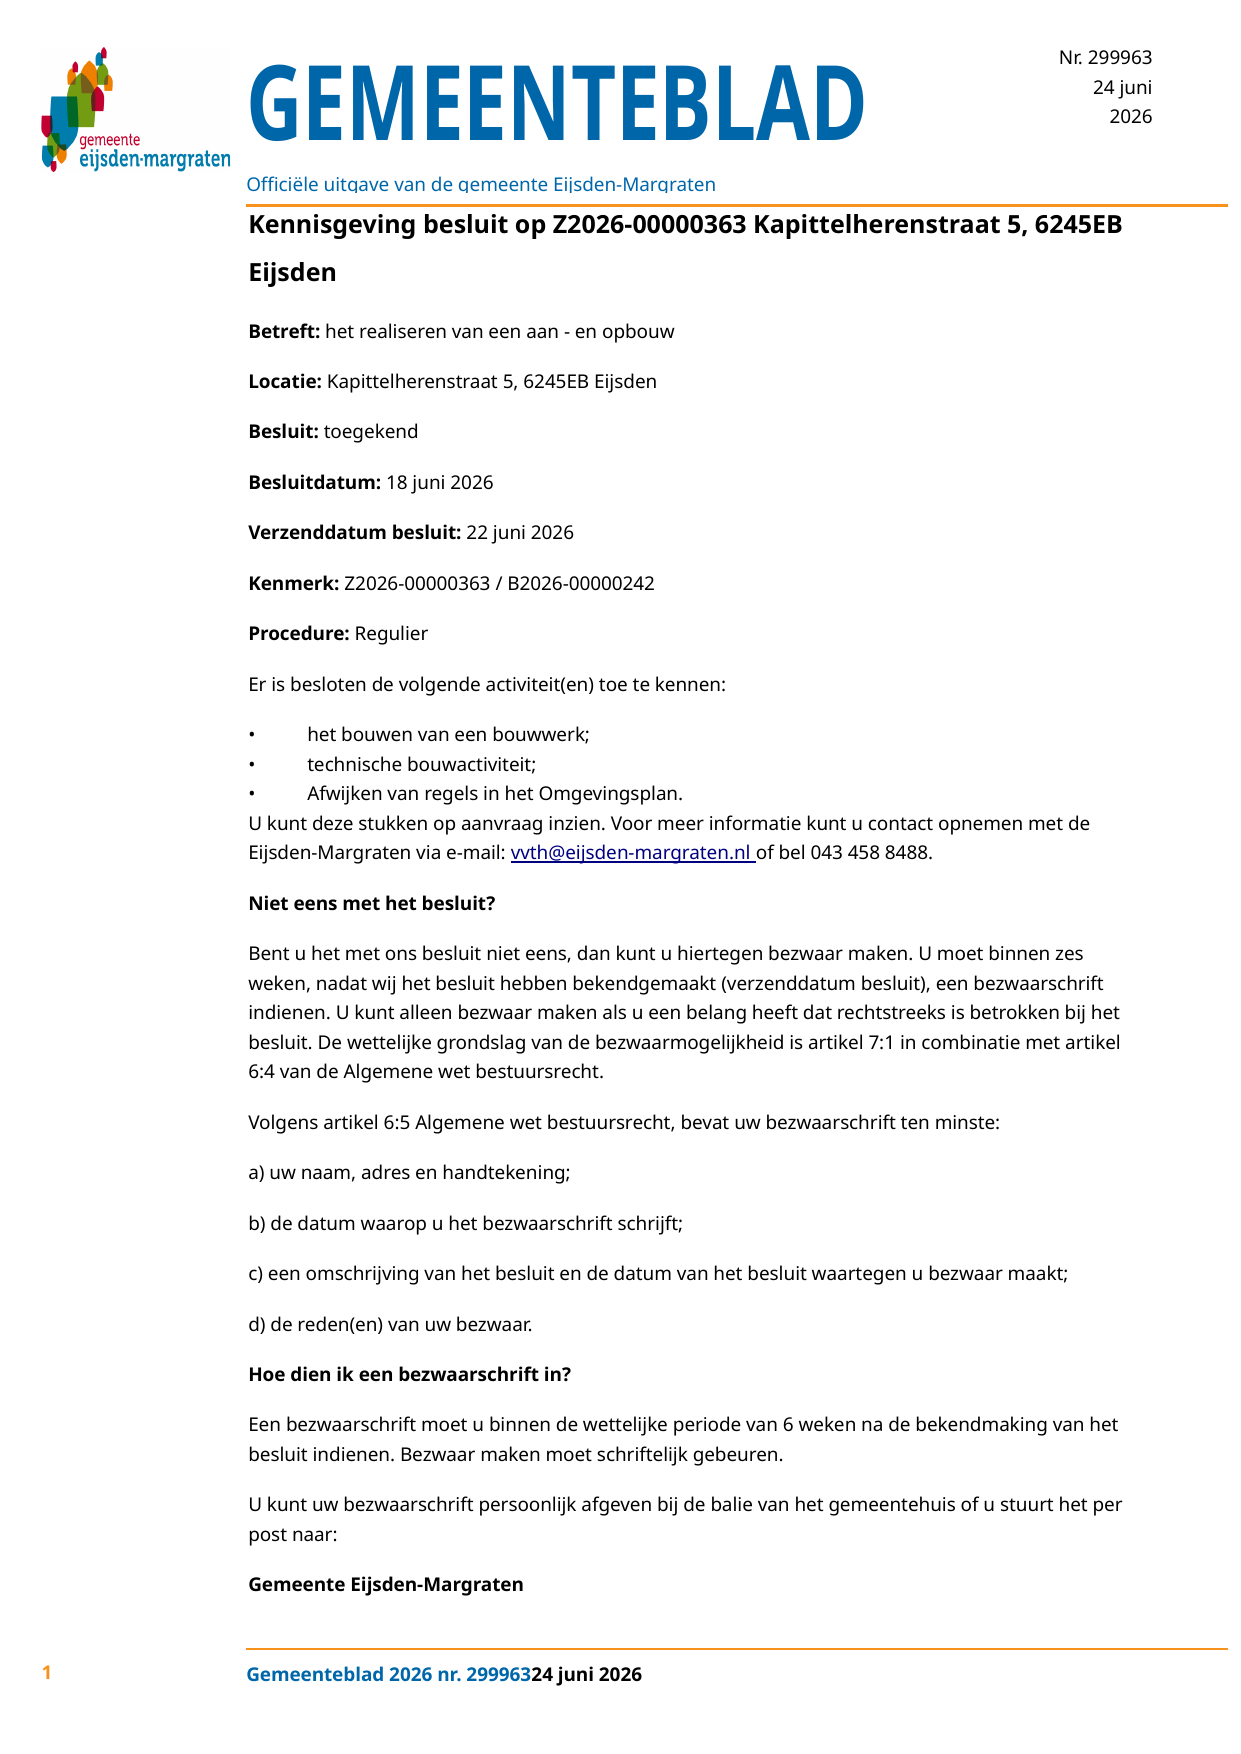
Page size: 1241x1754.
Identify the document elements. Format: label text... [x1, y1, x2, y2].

text Een bezwaarschrift moet u binnen de wettelijke periode van 6 weken na de bekendmaking van het besluit indienen. Bezwaar maken moet schriftelijk gebeuren. [248, 1412, 1152, 1467]
list technische bouwactiviteit; [248, 751, 1152, 777]
list het bouwen van een bouwwerk; [248, 721, 1152, 747]
text U kunt deze stukken op aanvraag inzien. Voor meer informatie kunt u contact opnemen met de Eijsden-Margraten via e-mail: vvth@eijsden-margraten.nl of bel 043 458 8488. [248, 810, 1152, 865]
text Locatie: Kapittelherenstraat 5, 6245EB Eijsden [248, 368, 1152, 394]
text Betreft: het realiseren van een aan - en opbouw [248, 318, 1152, 344]
text Volgens artikel 6:5 Algemene wet bestuursrecht, bevat uw bezwaarschrift ten minste: [248, 1109, 1152, 1135]
text Er is besloten de volgende activiteit(en) toe te kennen: [248, 671, 1152, 697]
text Gemeente Eijsden-Margraten [248, 1572, 1152, 1597]
text Verzenddatum besluit: 22 juni 2026 [248, 519, 1152, 545]
text Bent u het met ons besluit niet eens, dan kunt u hiertegen bezwaar maken. U moet binnen zes weken, nadat wij het besluit hebben bekendgemaakt (verzenddatum besluit), een bezwaarschrift indienen. U kunt alleen bezwaar maken als u een belang heeft dat rechtstreeks is betrokken bij het besluit. De wettelijke grondslag van de bezwaarmogelijkheid is artikel 7:1 in combinatie met artikel 6:4 van de Algemene wet bestuursrecht. [248, 940, 1152, 1084]
picture [41, 47, 231, 172]
text Kenmerk: Z2026-00000363 / B2026-00000242 [248, 570, 1152, 596]
text a) uw naam, adres en handtekening; [248, 1159, 1152, 1185]
text b) de datum waarop u het bezwaarschrift schrijft; [248, 1210, 1152, 1236]
text Besluitdatum: 18 juni 2026 [248, 469, 1152, 495]
text U kunt uw bezwaarschrift persoonlijk afgeven bij de balie van het gemeentehuis of u stuurt het per post naar: [248, 1492, 1152, 1547]
text Besluit: toegekend [248, 419, 1152, 444]
list Afwijken van regels in het Omgevingsplan. [248, 780, 1152, 806]
text Hoe dien ik een bezwaarschrift in? [248, 1361, 1152, 1387]
text d) de reden(en) van uw bezwaar. [248, 1311, 1152, 1337]
text Procedure: Regulier [248, 620, 1152, 646]
text Niet eens met het besluit? [248, 890, 1152, 916]
text Kennisgeving besluit op Z2026-00000363 Kapittelherenstraat 5, 6245EB Eijsden [248, 207, 1152, 288]
text c) een omschrijving van het besluit en de datum van het besluit waartegen u bezwaar maakt; [248, 1260, 1152, 1286]
